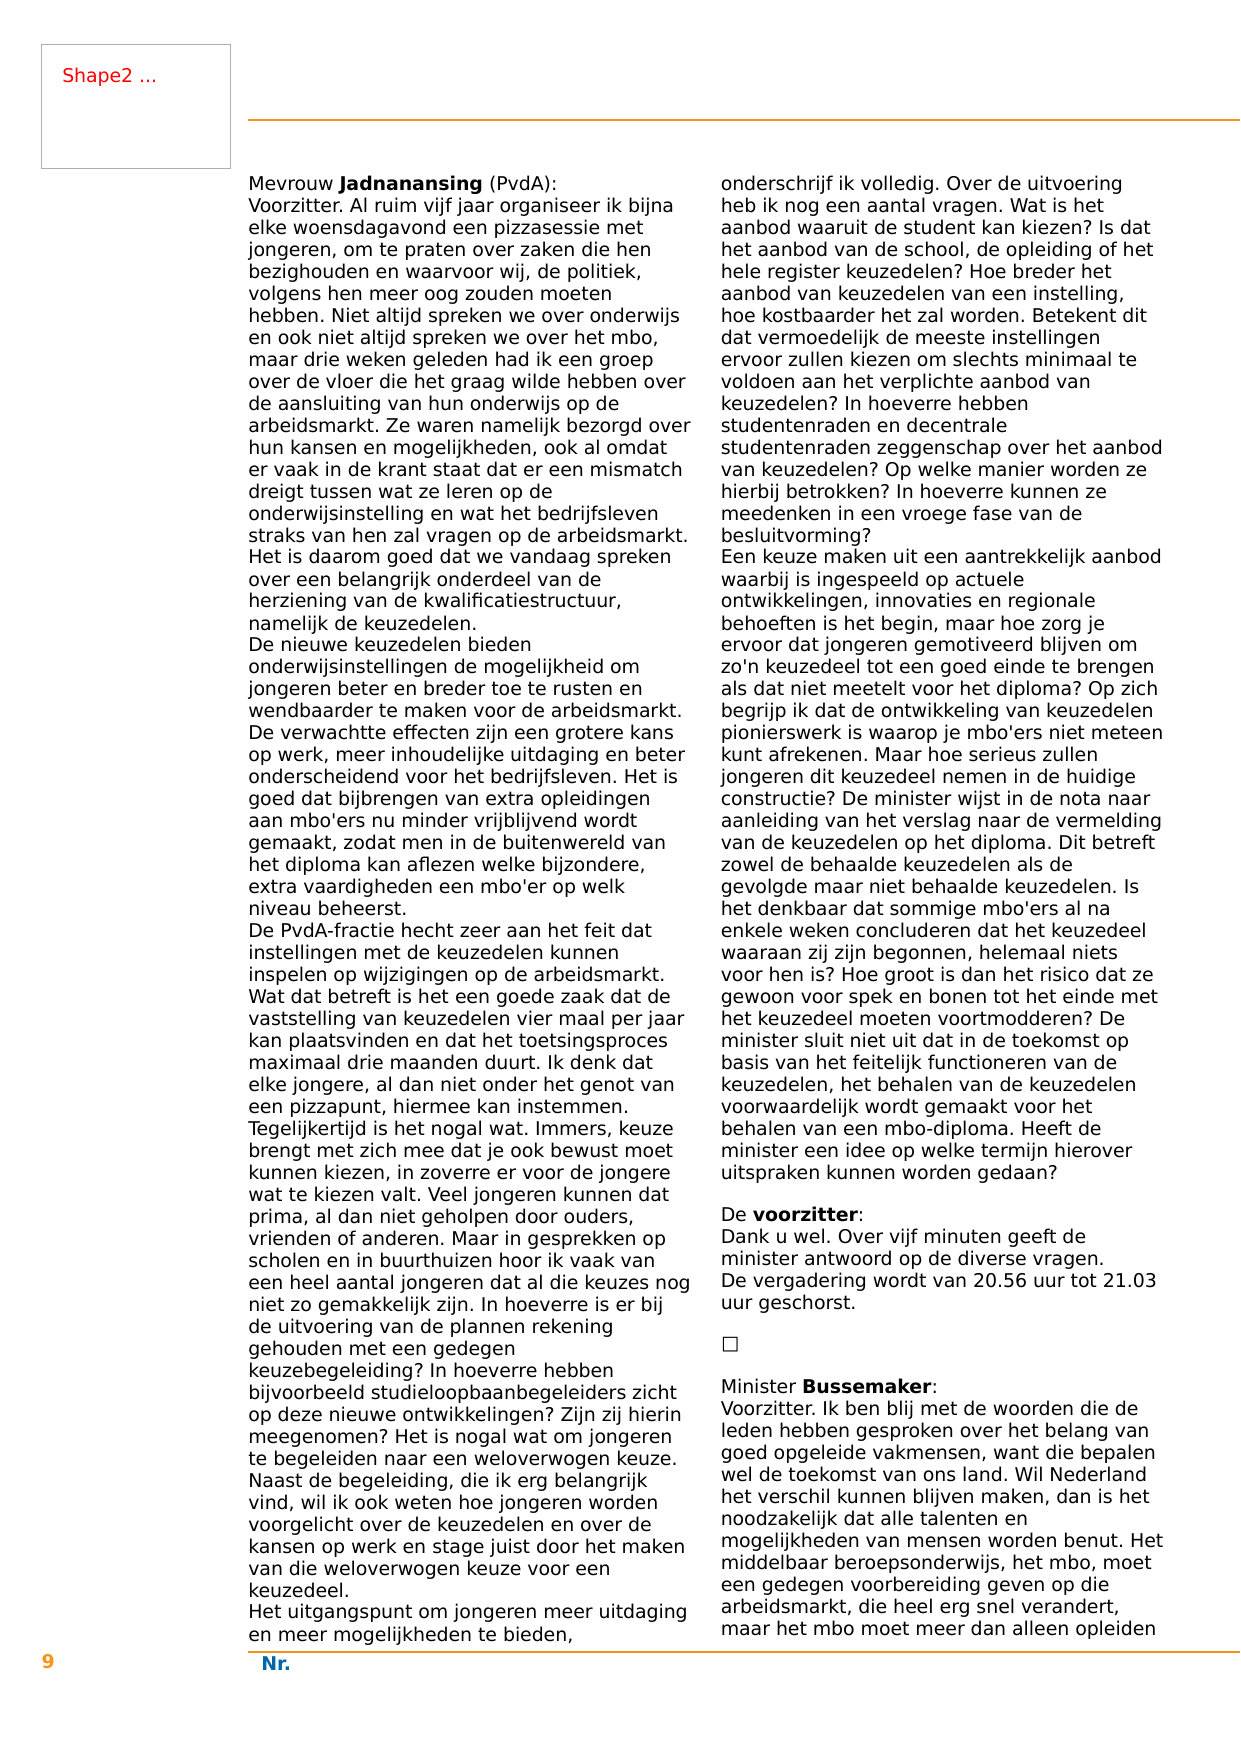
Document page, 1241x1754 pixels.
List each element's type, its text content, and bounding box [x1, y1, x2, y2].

text De vergadering wordt van 20.56 uur tot 21.03 uur geschorst. [721, 1270, 1163, 1314]
text Mevrouw Jadnanansing (PvdA): [248, 173, 691, 195]
text De nieuwe keuzedelen bieden onderwijsinstellingen de mogelijkheid om jongeren beter en breder toe te rusten en wendbaarder te maken voor de arbeidsmarkt. De verwachtte effecten zijn een grotere kans op werk, meer inhoudelijke uitdaging en beter onderscheidend voor het bedrijfsleven. Het is goed dat bijbrengen van extra opleidingen aan mbo'ers nu minder vrijblijvend wordt gemaakt, zodat men in de buitenwereld van het diploma kan aflezen welke bijzondere, extra vaardigheden een mbo'er op welk niveau beheerst. [248, 634, 691, 920]
text ⬜ [721, 1334, 1163, 1356]
text Minister Bussemaker: [721, 1376, 1163, 1398]
text De voorzitter: [721, 1204, 1163, 1226]
text Het uitgangspunt om jongeren meer uitdaging en meer mogelijkheden te bieden, [248, 1601, 691, 1645]
text De PvdA-fractie hecht zeer aan het feit dat instellingen met de keuzedelen kunnen inspelen op wijzigingen op de arbeidsmarkt. Wat dat betreft is het een goede zaak dat de vaststelling van keuzedelen vier maal per jaar kan plaatsvinden en dat het toetsingsproces maximaal drie maanden duurt. Ik denk dat elke jongere, al dan niet onder het genot van een pizzapunt, hiermee kan instemmen. Tegelijkertijd is het nogal wat. Immers, keuze brengt met zich mee dat je ook bewust moet kunnen kiezen, in zoverre er voor de jongere wat te kiezen valt. Veel jongeren kunnen dat prima, al dan niet geholpen door ouders, vrienden of anderen. Maar in gesprekken op scholen en in buurthuizen hoor ik vaak van een heel aantal jongeren dat al die keuzes nog niet zo gemakkelijk zijn. In hoeverre is er bij de uitvoering van de plannen rekening gehouden met een gedegen keuzebegeleiding? In hoeverre hebben bijvoorbeeld studieloopbaanbegeleiders zicht op deze nieuwe ontwikkelingen? Zijn zij hierin meegenomen? Het is nogal wat om jongeren te begeleiden naar een weloverwogen keuze. Naast de begeleiding, die ik erg belangrijk vind, wil ik ook weten hoe jongeren worden voorgelicht over de keuzedelen en over de kansen op werk en stage juist door het maken van die weloverwogen keuze voor een keuzedeel. [248, 920, 691, 1601]
text Voorzitter. Ik ben blij met de woorden die de leden hebben gesproken over het belang van goed opgeleide vakmensen, want die bepalen wel de toekomst van ons land. Wil Nederland het verschil kunnen blijven maken, dan is het noodzakelijk dat alle talenten en mogelijkheden van mensen worden benut. Het middelbaar beroepsonderwijs, het mbo, moet een gedegen voorbereiding geven op die arbeidsmarkt, die heel erg snel verandert, maar het mbo moet meer dan alleen opleiden [721, 1398, 1163, 1639]
text Dank u wel. Over vijf minuten geeft de minister antwoord op de diverse vragen. [721, 1226, 1163, 1270]
text Een keuze maken uit een aantrekkelijk aanbod waarbij is ingespeeld op actuele ontwikkelingen, innovaties en regionale behoeften is het begin, maar hoe zorg je ervoor dat jongeren gemotiveerd blijven om zo'n keuzedeel tot een goed einde te brengen als dat niet meetelt voor het diploma? Op zich begrijp ik dat de ontwikkeling van keuzedelen pionierswerk is waarop je mbo'ers niet meteen kunt afrekenen. Maar hoe serieus zullen jongeren dit keuzedeel nemen in de huidige constructie? De minister wijst in de nota naar aanleiding van het verslag naar de vermelding van de keuzedelen op het diploma. Dit betreft zowel de behaalde keuzedelen als de gevolgde maar niet behaalde keuzedelen. Is het denkbaar dat sommige mbo'ers al na enkele weken concluderen dat het keuzedeel waaraan zij zijn begonnen, helemaal niets voor hen is? Hoe groot is dan het risico dat ze gewoon voor spek en bonen tot het einde met het keuzedeel moeten voortmodderen? De minister sluit niet uit dat in de toekomst op basis van het feitelijk functioneren van de keuzedelen, het behalen van de keuzedelen voorwaardelijk wordt gemaakt voor het behalen van een mbo-diploma. Heeft de minister een idee op welke termijn hierover uitspraken kunnen worden gedaan? [721, 546, 1163, 1184]
text onderschrijf ik volledig. Over de uitvoering heb ik nog een aantal vragen. Wat is het aanbod waaruit de student kan kiezen? Is dat het aanbod van de school, de opleiding of het hele register keuzedelen? Hoe breder het aanbod van keuzedelen van een instelling, hoe kostbaarder het zal worden. Betekent dit dat vermoedelijk de meeste instellingen ervoor zullen kiezen om slechts minimaal te voldoen aan het verplichte aanbod van keuzedelen? In hoeverre hebben studentenraden en decentrale studentenraden zeggenschap over het aanbod van keuzedelen? Op welke manier worden ze hierbij betrokken? In hoeverre kunnen ze meedenken in een vroege fase van de besluitvorming? [721, 173, 1163, 546]
text Voorzitter. Al ruim vijf jaar organiseer ik bijna elke woensdagavond een pizzasessie met jongeren, om te praten over zaken die hen bezighouden en waarvoor wij, de politiek, volgens hen meer oog zouden moeten hebben. Niet altijd spreken we over onderwijs en ook niet altijd spreken we over het mbo, maar drie weken geleden had ik een groep over de vloer die het graag wilde hebben over de aansluiting van hun onderwijs op de arbeidsmarkt. Ze waren namelijk bezorgd over hun kansen en mogelijkheden, ook al omdat er vaak in de krant staat dat er een mismatch dreigt tussen wat ze leren op de onderwijsinstelling en wat het bedrijfsleven straks van hen zal vragen op de arbeidsmarkt. Het is daarom goed dat we vandaag spreken over een belangrijk onderdeel van de herziening van de kwalificatiestructuur, namelijk de keuzedelen. [248, 195, 691, 634]
